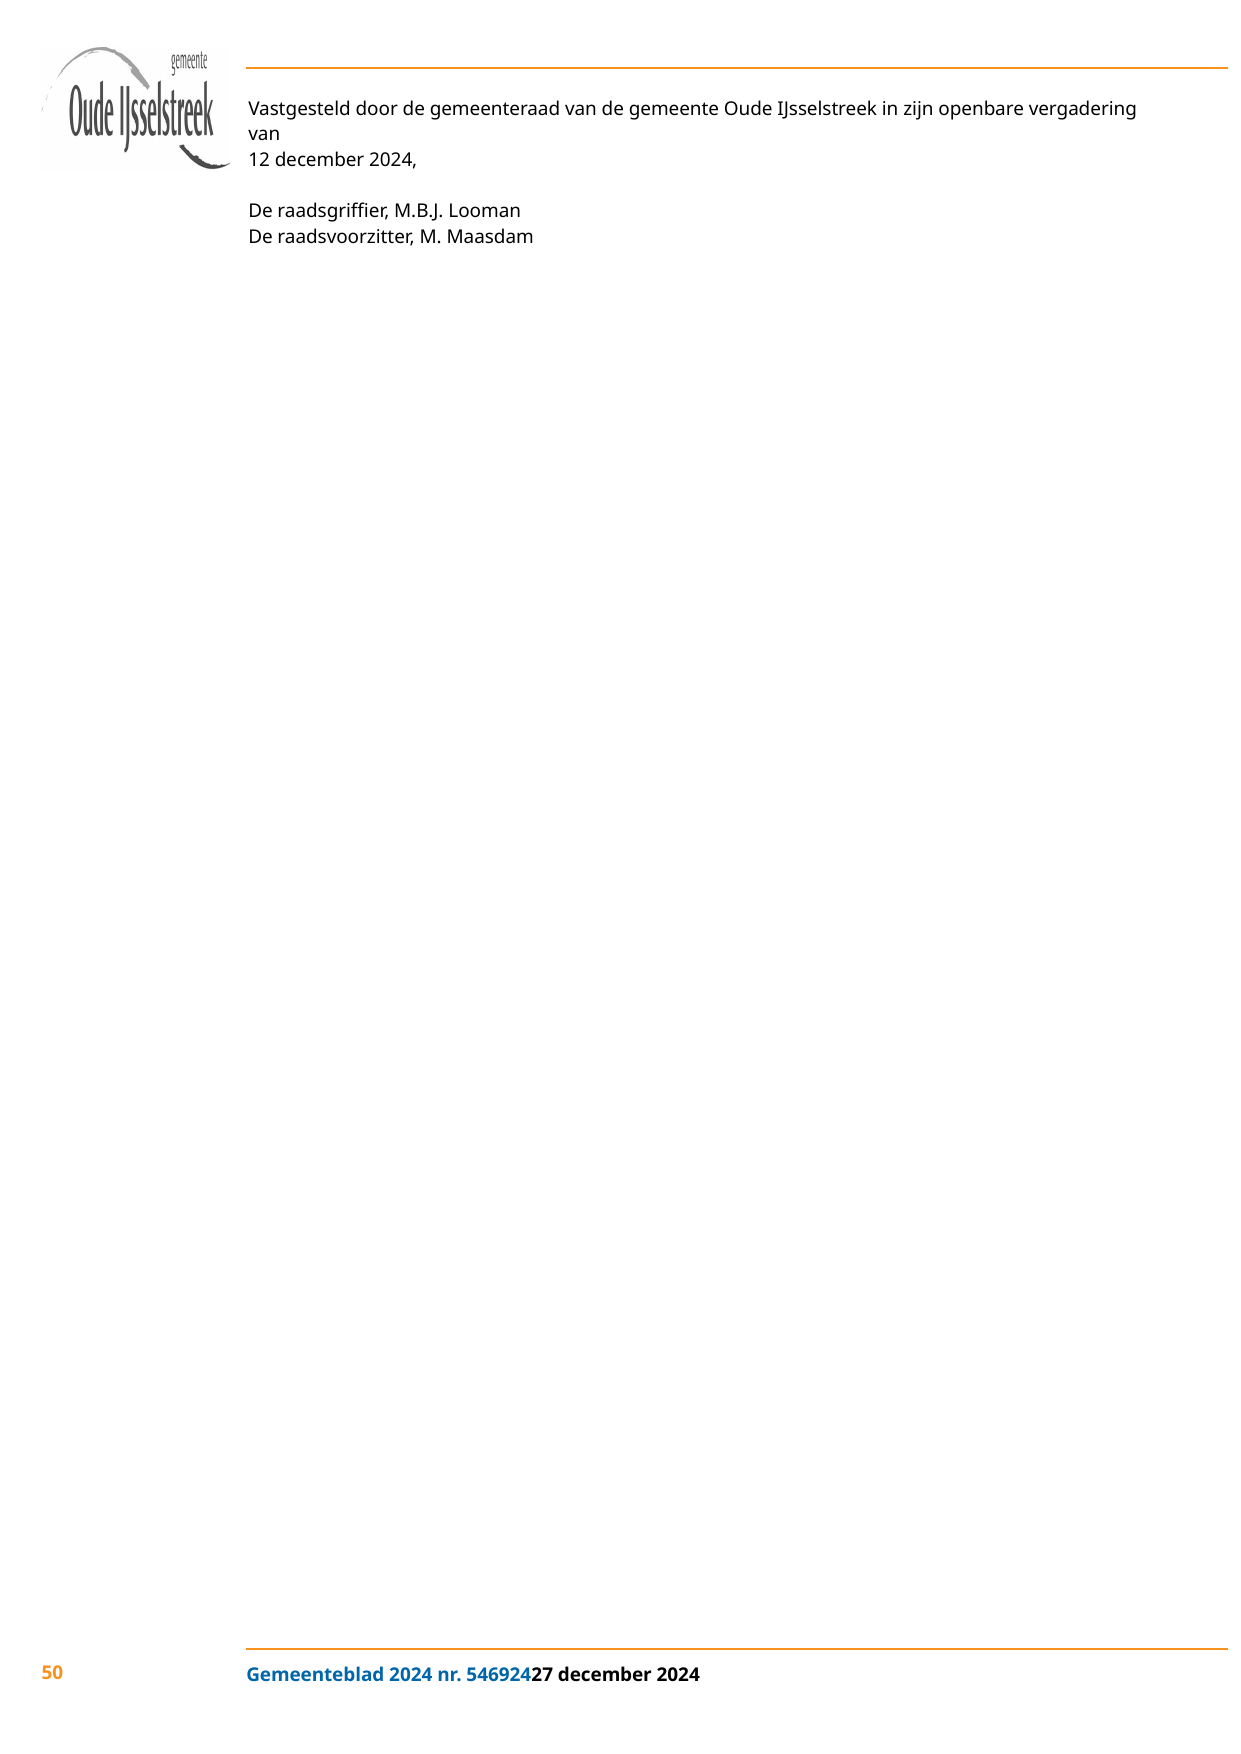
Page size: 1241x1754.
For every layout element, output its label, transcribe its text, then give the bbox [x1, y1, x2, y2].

picture [41, 47, 231, 172]
text 12 december 2024, [248, 146, 1152, 172]
text Vastgesteld door de gemeenteraad van de gemeente Oude IJsselstreek in zijn openbare vergadering van [248, 95, 1152, 146]
text De raadsvoorzitter, M. Maasdam [248, 223, 1152, 249]
text De raadsgriffier, M.B.J. Looman [248, 198, 1152, 223]
